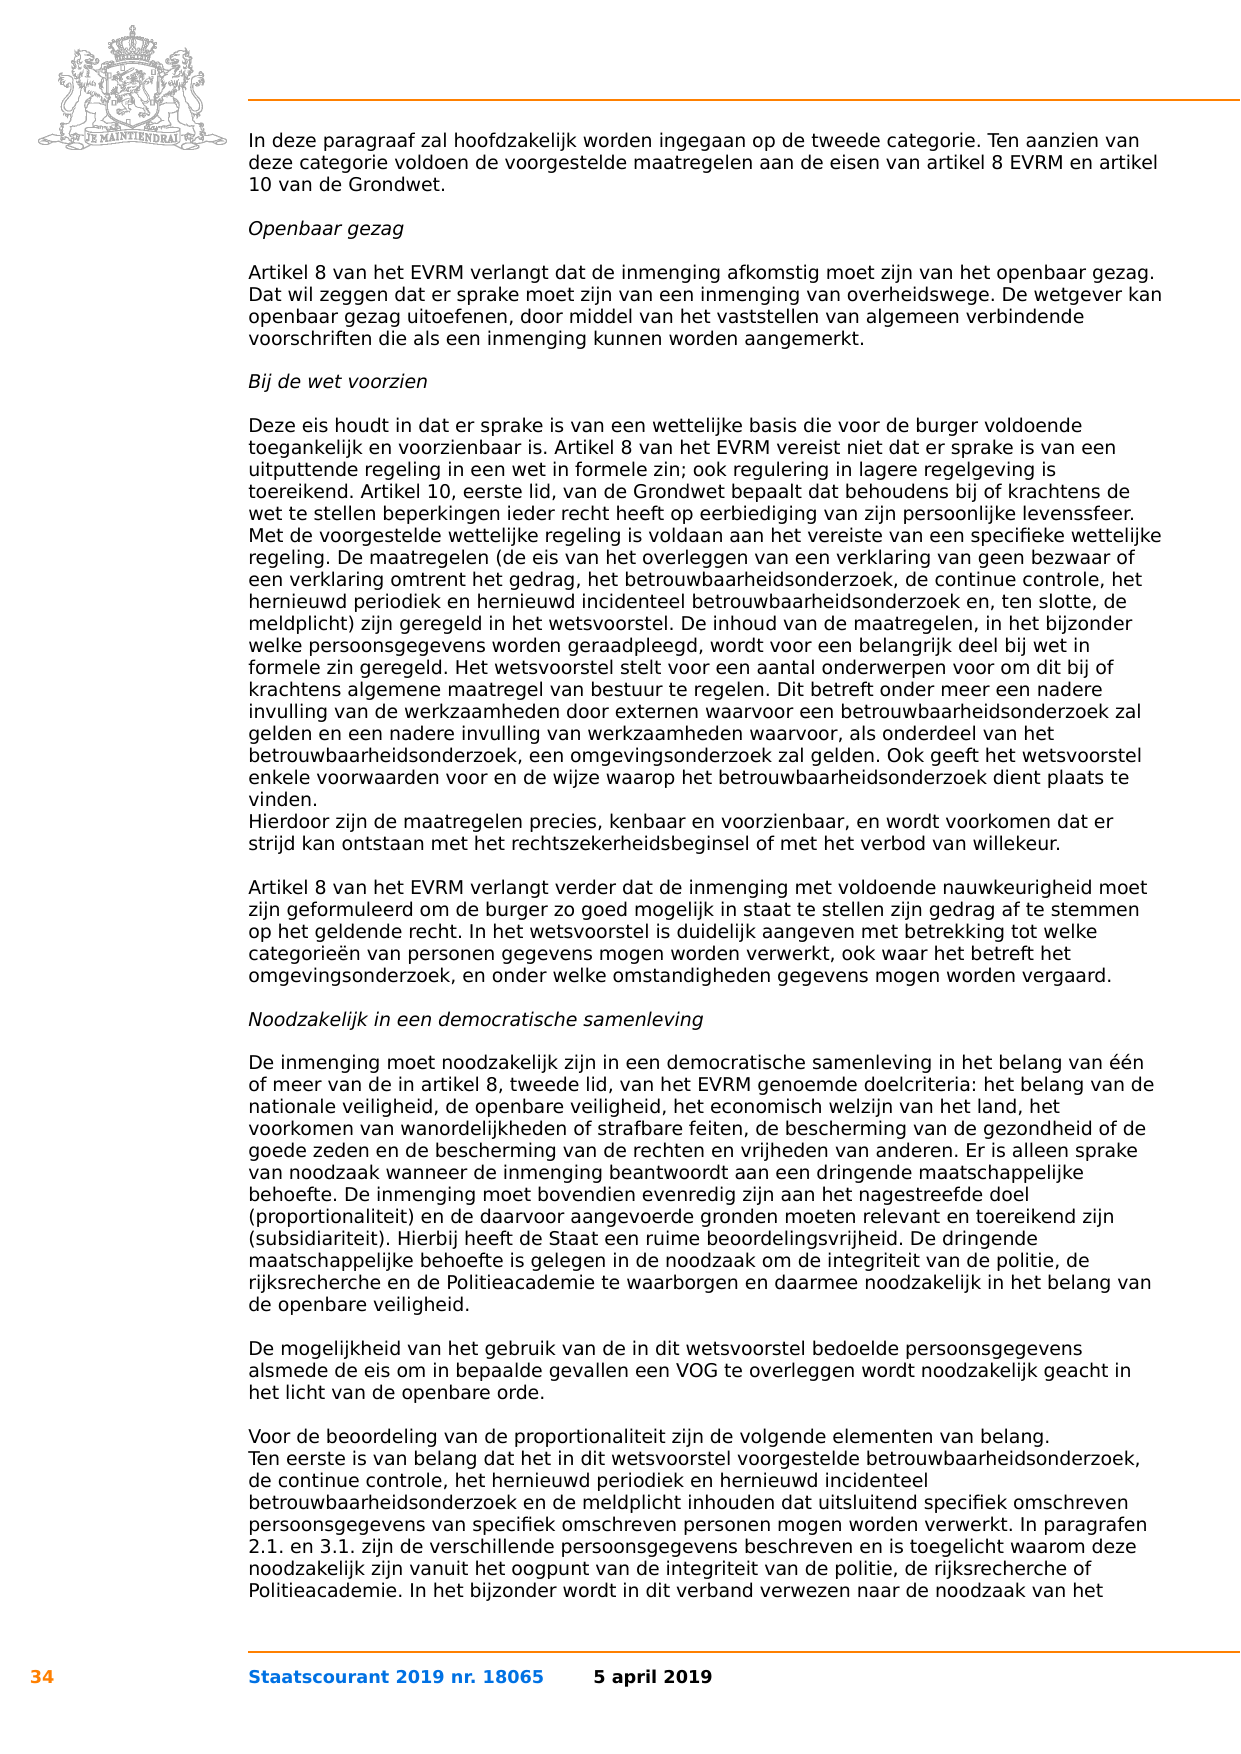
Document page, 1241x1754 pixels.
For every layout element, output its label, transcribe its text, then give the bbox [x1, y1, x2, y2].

text Artikel 8 van het EVRM verlangt verder dat de inmenging met voldoende nauwkeurigheid moet zijn geformuleerd om de burger zo goed mogelijk in staat te stellen zijn gedrag af te stemmen op het geldende recht. In het wetsvoorstel is duidelijk aangeven met betrekking tot welke categorieën van personen gegevens mogen worden verwerkt, ook waar het betreft het omgevingsonderzoek, en onder welke omstandigheden gegevens mogen worden vergaard. [248, 877, 1163, 987]
text Artikel 8 van het EVRM verlangt dat de inmenging afkomstig moet zijn van het openbaar gezag. Dat wil zeggen dat er sprake moet zijn van een inmenging van overheidswege. De wetgever kan openbaar gezag uitoefenen, door middel van het vaststellen van algemeen verbindende voorschriften die als een inmenging kunnen worden aangemerkt. [248, 262, 1163, 349]
text Deze eis houdt in dat er sprake is van een wettelijke basis die voor de burger voldoende toegankelijk en voorzienbaar is. Artikel 8 van het EVRM vereist niet dat er sprake is van een uitputtende regeling in een wet in formele zin; ook regulering in lagere regelgeving is toereikend. Artikel 10, eerste lid, van de Grondwet bepaalt dat behoudens bij of krachtens de wet te stellen beperkingen ieder recht heeft op eerbiediging van zijn persoonlijke levenssfeer. [248, 415, 1163, 525]
text Voor de beoordeling van de proportionaliteit zijn de volgende elementen van belang. [248, 1426, 1163, 1448]
text In deze paragraaf zal hoofdzakelijk worden ingegaan op de tweede categorie. Ten aanzien van deze categorie voldoen de voorgestelde maatregelen aan de eisen van artikel 8 EVRM en artikel 10 van de Grondwet. [248, 130, 1163, 196]
text Hierdoor zijn de maatregelen precies, kenbaar en voorzienbaar, en wordt voorkomen dat er strijd kan ontstaan met het rechtszekerheidsbeginsel of met het verbod van willekeur. [248, 811, 1163, 855]
text De mogelijkheid van het gebruik van de in dit wetsvoorstel bedoelde persoonsgegevens alsmede de eis om in bepaalde gevallen een VOG te overleggen wordt noodzakelijk geacht in het licht van de openbare orde. [248, 1338, 1163, 1404]
subtitle Bij de wet voorzien [248, 371, 1163, 393]
subtitle Openbaar gezag [248, 218, 1163, 240]
text De inmenging moet noodzakelijk zijn in een democratische samenleving in het belang van één of meer van de in artikel 8, tweede lid, van het EVRM genoemde doelcriteria: het belang van de nationale veiligheid, de openbare veiligheid, het economisch welzijn van het land, het voorkomen van wanordelijkheden of strafbare feiten, de bescherming van de gezondheid of de goede zeden en de bescherming van de rechten en vrijheden van anderen. Er is alleen sprake van noodzaak wanneer de inmenging beantwoordt aan een dringende maatschappelijke behoefte. De inmenging moet bovendien evenredig zijn aan het nagestreefde doel (proportionaliteit) en de daarvoor aangevoerde gronden moeten relevant en toereikend zijn (subsidiariteit). Hierbij heeft de Staat een ruime beoordelingsvrijheid. De dringende maatschappelijke behoefte is gelegen in de noodzaak om de integriteit van de politie, de rijksrecherche en de Politieacademie te waarborgen en daarmee noodzakelijk in het belang van de openbare veiligheid. [248, 1052, 1163, 1316]
picture [38, 25, 227, 150]
text Ten eerste is van belang dat het in dit wetsvoorstel voorgestelde betrouwbaarheidsonderzoek, de continue controle, het hernieuwd periodiek en hernieuwd incidenteel betrouwbaarheidsonderzoek en de meldplicht inhouden dat uitsluitend specifiek omschreven persoonsgegevens van specifiek omschreven personen mogen worden verwerkt. In paragrafen 2.1. en 3.1. zijn de verschillende persoonsgegevens beschreven en is toegelicht waarom deze noodzakelijk zijn vanuit het oogpunt van de integriteit van de politie, de rijksrecherche of Politieacademie. In het bijzonder wordt in dit verband verwezen naar de noodzaak van het [248, 1448, 1163, 1602]
text Met de voorgestelde wettelijke regeling is voldaan aan het vereiste van een specifieke wettelijke regeling. De maatregelen (de eis van het overleggen van een verklaring van geen bezwaar of een verklaring omtrent het gedrag, het betrouwbaarheidsonderzoek, de continue controle, het hernieuwd periodiek en hernieuwd incidenteel betrouwbaarheidsonderzoek en, ten slotte, de meldplicht) zijn geregeld in het wetsvoorstel. De inhoud van de maatregelen, in het bijzonder welke persoonsgegevens worden geraadpleegd, wordt voor een belangrijk deel bij wet in formele zin geregeld. Het wetsvoorstel stelt voor een aantal onderwerpen voor om dit bij of krachtens algemene maatregel van bestuur te regelen. Dit betreft onder meer een nadere invulling van de werkzaamheden door externen waarvoor een betrouwbaarheidsonderzoek zal gelden en een nadere invulling van werkzaamheden waarvoor, als onderdeel van het betrouwbaarheidsonderzoek, een omgevingsonderzoek zal gelden. Ook geeft het wetsvoorstel enkele voorwaarden voor en de wijze waarop het betrouwbaarheidsonderzoek dient plaats te vinden. [248, 525, 1163, 811]
subtitle Noodzakelijk in een democratische samenleving [248, 1008, 1163, 1030]
